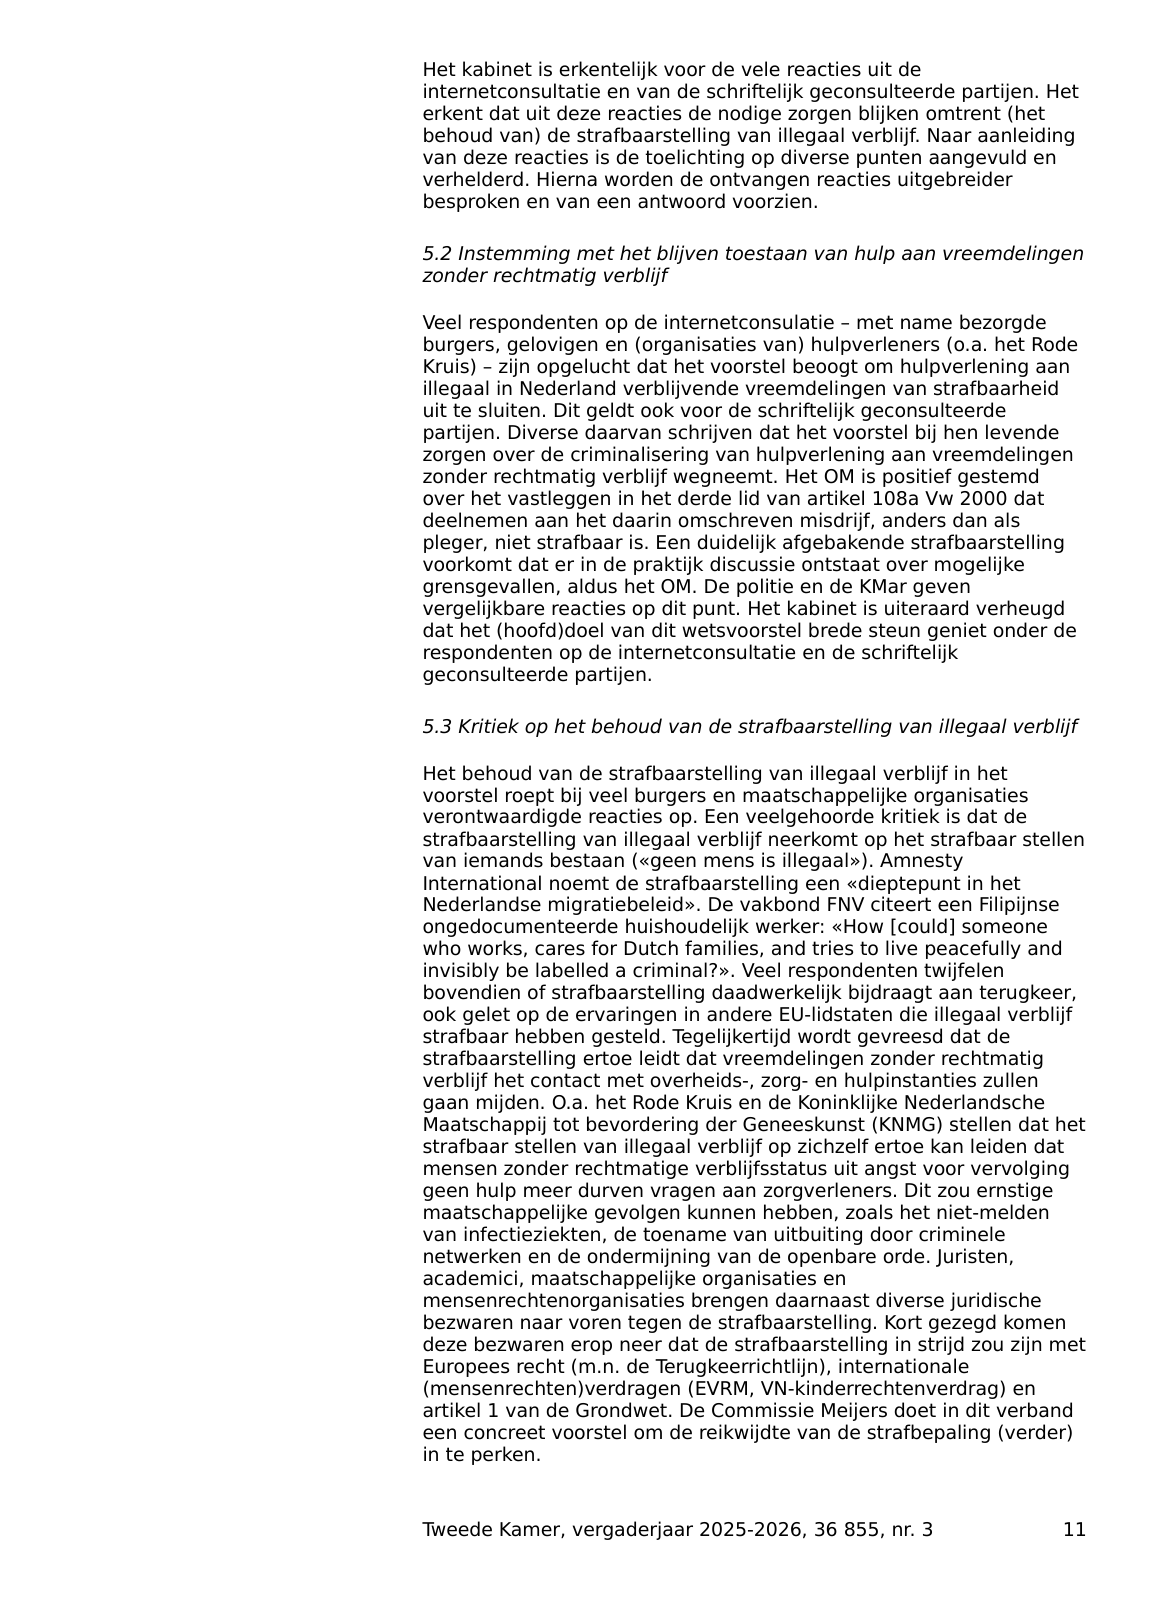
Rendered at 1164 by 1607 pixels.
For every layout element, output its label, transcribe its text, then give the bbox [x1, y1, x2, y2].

text Het kabinet is erkentelijk voor de vele reacties uit de internetconsultatie en van de schriftelijk geconsulteerde partijen. Het erkent dat uit deze reacties de nodige zorgen blijken omtrent (het behoud van) de strafbaarstelling van illegaal verblijf. Naar aanleiding van deze reacties is de toelichting op diverse punten aangevuld en verhelderd. Hierna worden de ontvangen reacties uitgebreider besproken en van een antwoord voorzien. [422, 59, 1087, 213]
text Het behoud van de strafbaarstelling van illegaal verblijf in het voorstel roept bij veel burgers en maatschappelijke organisaties verontwaardigde reacties op. Een veelgehoorde kritiek is dat de strafbaarstelling van illegaal verblijf neerkomt op het strafbaar stellen van iemands bestaan («geen mens is illegaal»). Amnesty International noemt de strafbaarstelling een «dieptepunt in het Nederlandse migratiebeleid». De vakbond FNV citeert een Filipijnse ongedocumenteerde huishoudelijk werker: «How [could] someone who works, cares for Dutch families, and tries to live peacefully and invisibly be labelled a criminal?». Veel respondenten twijfelen bovendien of strafbaarstelling daadwerkelijk bijdraagt aan terugkeer, ook gelet op de ervaringen in andere EU-lidstaten die illegaal verblijf strafbaar hebben gesteld. Tegelijkertijd wordt gevreesd dat de strafbaarstelling ertoe leidt dat vreemdelingen zonder rechtmatig verblijf het contact met overheids-, zorg- en hulpinstanties zullen gaan mijden. O.a. het Rode Kruis en de Koninklijke Nederlandsche Maatschappij tot bevordering der Geneeskunst (KNMG) stellen dat het strafbaar stellen van illegaal verblijf op zichzelf ertoe kan leiden dat mensen zonder rechtmatige verblijfsstatus uit angst voor vervolging geen hulp meer durven vragen aan zorgverleners. Dit zou ernstige maatschappelijke gevolgen kunnen hebben, zoals het niet-melden van infectieziekten, de toename van uitbuiting door criminele netwerken en de ondermijning van de openbare orde. Juristen, academici, maatschappelijke organisaties en mensenrechtenorganisaties brengen daarnaast diverse juridische bezwaren naar voren tegen de strafbaarstelling. Kort gezegd komen deze bezwaren erop neer dat de strafbaarstelling in strijd zou zijn met Europees recht (m.n. de Terugkeerrichtlijn), internationale (mensenrechten)verdragen (EVRM, VN-kinderrechtenverdrag) en artikel 1 van de Grondwet. De Commissie Meijers doet in dit verband een concreet voorstel om de reikwijdte van de strafbepaling (verder) in te perken. [422, 762, 1087, 1466]
text Veel respondenten op de internetconsulatie – met name bezorgde burgers, gelovigen en (organisaties van) hulpverleners (o.a. het Rode Kruis) – zijn opgelucht dat het voorstel beoogt om hulpverlening aan illegaal in Nederland verblijvende vreemdelingen van strafbaarheid uit te sluiten. Dit geldt ook voor de schriftelijk geconsulteerde partijen. Diverse daarvan schrijven dat het voorstel bij hen levende zorgen over de criminalisering van hulpverlening aan vreemdelingen zonder rechtmatig verblijf wegneemt. Het OM is positief gestemd over het vastleggen in het derde lid van artikel 108a Vw 2000 dat deelnemen aan het daarin omschreven misdrijf, anders dan als pleger, niet strafbaar is. Een duidelijk afgebakende strafbaarstelling voorkomt dat er in de praktijk discussie ontstaat over mogelijke grensgevallen, aldus het OM. De politie en de KMar geven vergelijkbare reacties op dit punt. Het kabinet is uiteraard verheugd dat het (hoofd)doel van dit wetsvoorstel brede steun geniet onder de respondenten op de internetconsultatie en de schriftelijk geconsulteerde partijen. [422, 312, 1087, 686]
subtitle 5.2 Instemming met het blijven toestaan van hulp aan vreemdelingen zonder rechtmatig verblijf [422, 243, 1087, 287]
subtitle 5.3 Kritiek op het behoud van de strafbaarstelling van illegaal verblijf [422, 716, 1087, 737]
